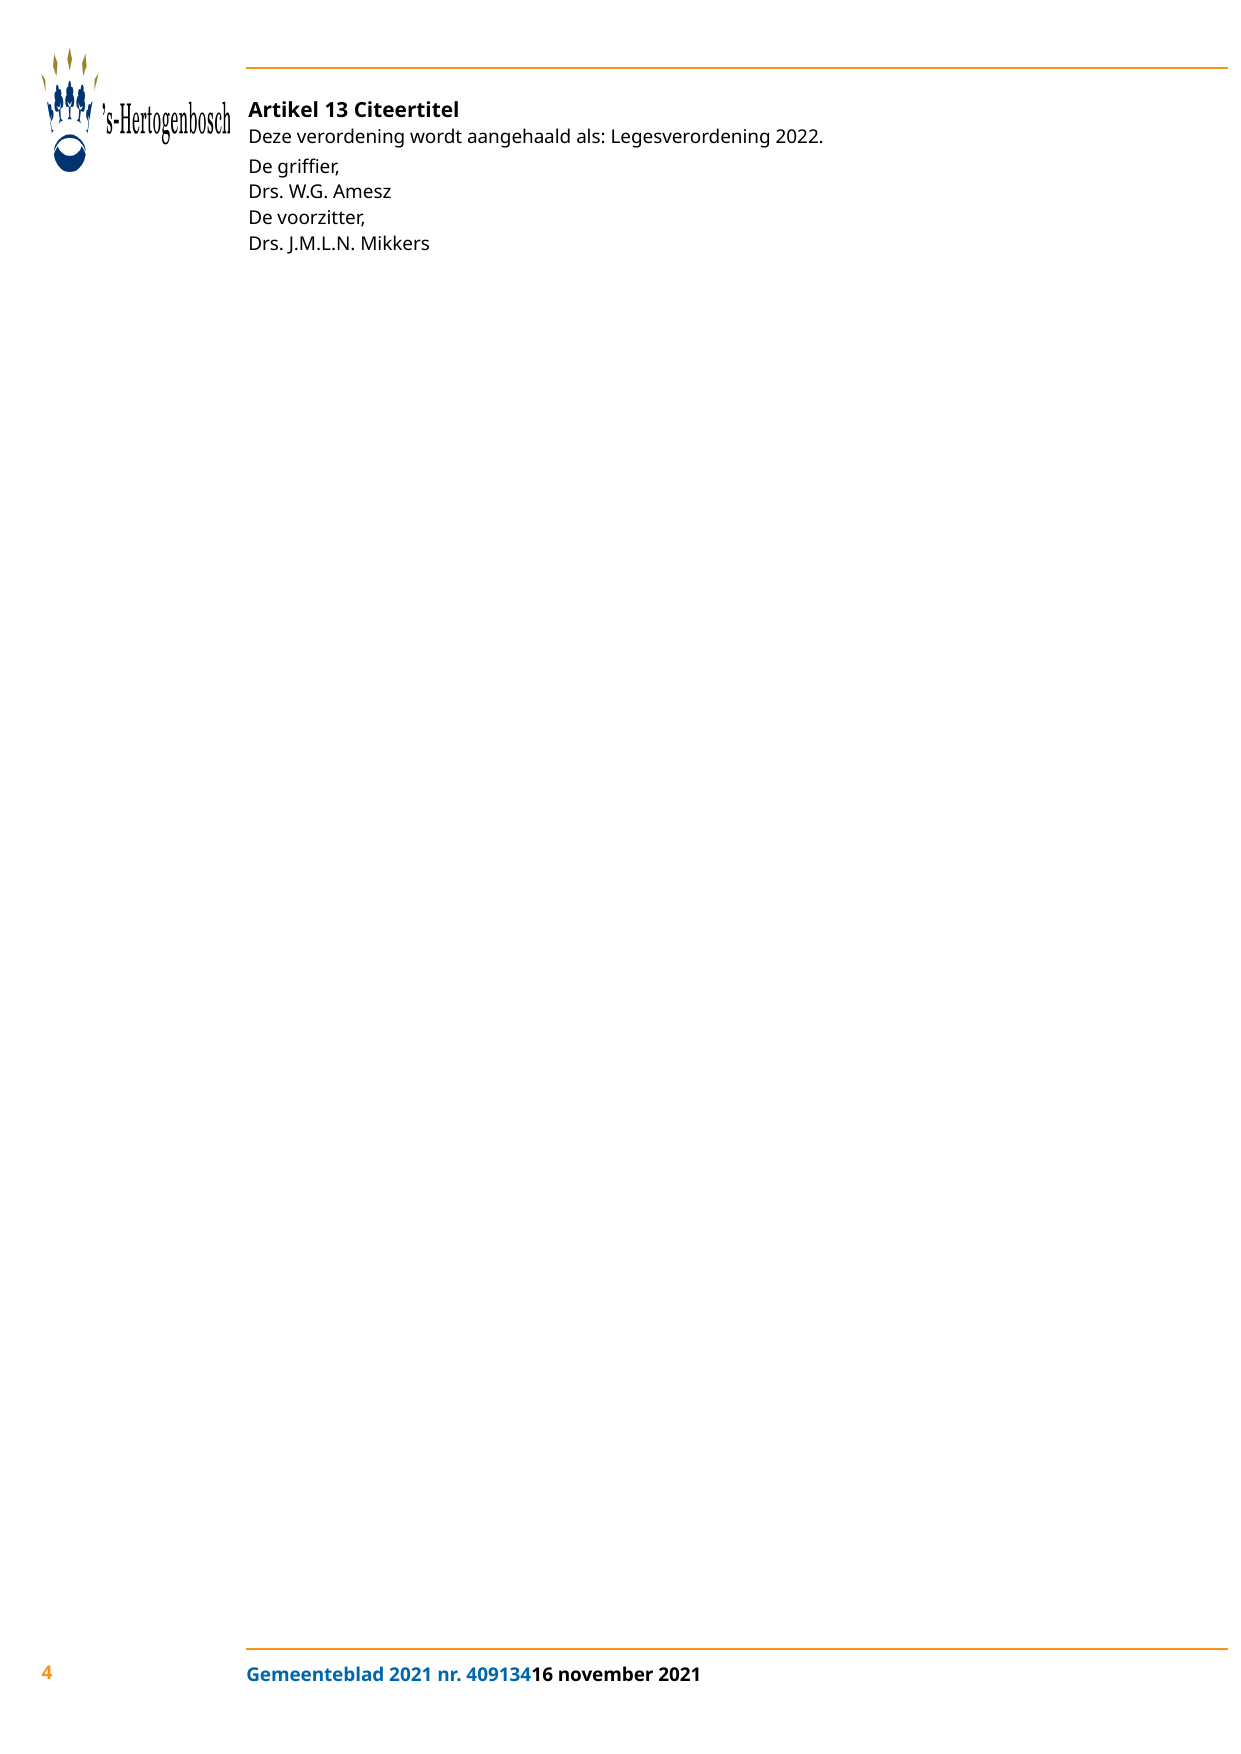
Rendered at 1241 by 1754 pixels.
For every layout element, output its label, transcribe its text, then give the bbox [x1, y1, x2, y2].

text Drs. J.M.L.N. Mikkers [248, 230, 1152, 256]
text De griffier, [248, 153, 1152, 178]
text Deze verordening wordt aangehaald als: Legesverordening 2022. [248, 123, 1152, 149]
text Drs. W.G. Amesz [248, 178, 1152, 204]
text De voorzitter, [248, 204, 1152, 230]
picture [41, 47, 231, 172]
text Artikel 13 Citeertitel [248, 95, 1152, 123]
